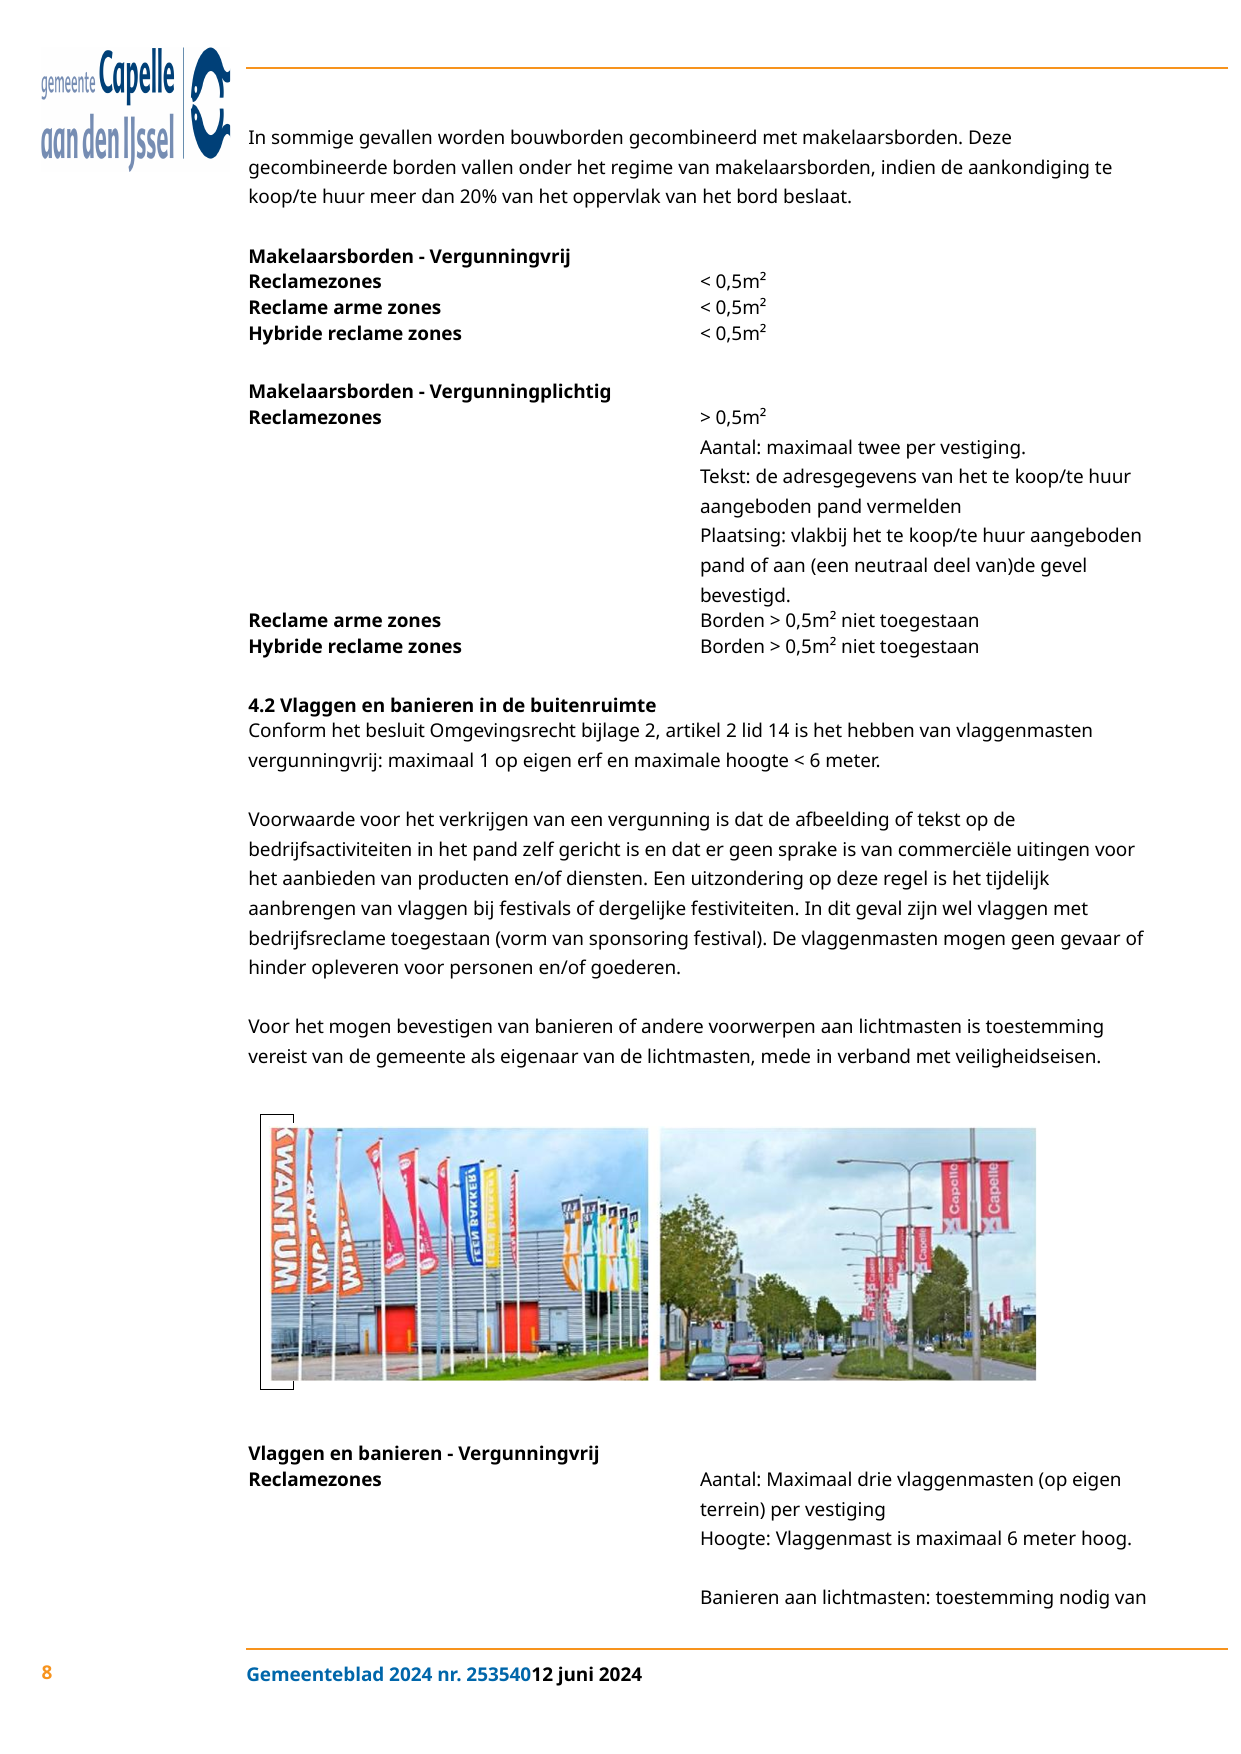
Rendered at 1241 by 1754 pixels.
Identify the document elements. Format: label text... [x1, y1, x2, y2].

table_cell Borden > 0,5m² niet toegestaan [700, 633, 1152, 659]
text Voor het mogen bevestigen van banieren of andere voorwerpen aan lichtmasten is toestemming vereist van de gemeente als eigenaar van de lichtmasten, mede in verband met veiligheidseisen. [248, 1013, 1152, 1069]
table_cell < 0,5m² [700, 320, 1152, 346]
table_cell Reclamezones [248, 1466, 700, 1610]
table_cell Reclame arme zones [248, 294, 700, 320]
table_cell Hybride reclame zones [248, 633, 700, 659]
table_cell > 0,5m² Aantal: maximaal twee per vestiging. Tekst: de adresgegevens van het te koop/te huur aangeboden pand vermelden Plaatsing: vlakbij het te koop/te huur aangeboden pand of aan (een neutraal deel van)de gevel bevestigd. [700, 404, 1152, 608]
table_header Makelaarsborden - Vergunningvrij [248, 243, 1152, 268]
table_cell Reclamezones [248, 269, 700, 294]
table_cell Hybride reclame zones [248, 320, 700, 346]
table_cell Reclame arme zones [248, 608, 700, 633]
text Voorwaarde voor het verkrijgen van een vergunning is dat de afbeelding of tekst op de bedrijfsactiviteiten in het pand zelf gericht is en dat er geen sprake is van commerciële uitingen voor het aanbieden van producten en/of diensten. Een uitzondering op deze regel is het tijdelijk aanbrengen van vlaggen bij festivals of dergelijke festiviteiten. In dit geval zijn wel vlaggen met bedrijfsreclame toegestaan (vorm van sponsoring festival). De vlaggenmasten mogen geen gevaar of hinder opleveren voor personen en/of goederen. [248, 806, 1152, 980]
text Conform het besluit Omgevingsrecht bijlage 2, artikel 2 lid 14 is het hebben van vlaggenmasten vergunningvrij: maximaal 1 op eigen erf en maximale hoogte < 6 meter. [248, 718, 1152, 773]
table_header Vlaggen en banieren - Vergunningvrij [248, 1441, 1152, 1466]
table_cell Borden > 0,5m² niet toegestaan [700, 608, 1152, 633]
table_cell < 0,5m² [700, 294, 1152, 320]
table_cell Aantal: Maximaal drie vlaggenmasten (op eigen terrein) per vestiging Hoogte: Vlaggenmast is maximaal 6 meter hoog. Banieren aan lichtmasten: toestemming nodig van [700, 1466, 1152, 1610]
table_header Makelaarsborden - Vergunningplichtig [248, 379, 1152, 404]
picture [268, 1123, 1037, 1381]
text 4.2 Vlaggen en banieren in de buitenruimte [248, 692, 1152, 718]
table_cell Reclamezones [248, 404, 700, 608]
text In sommige gevallen worden bouwborden gecombineerd met makelaarsborden. Deze gecombineerde borden vallen onder het regime van makelaarsborden, indien de aankondiging te koop/te huur meer dan 20% van het oppervlak van het bord beslaat. [248, 124, 1152, 209]
picture [41, 47, 231, 172]
table_cell < 0,5m² [700, 269, 1152, 294]
